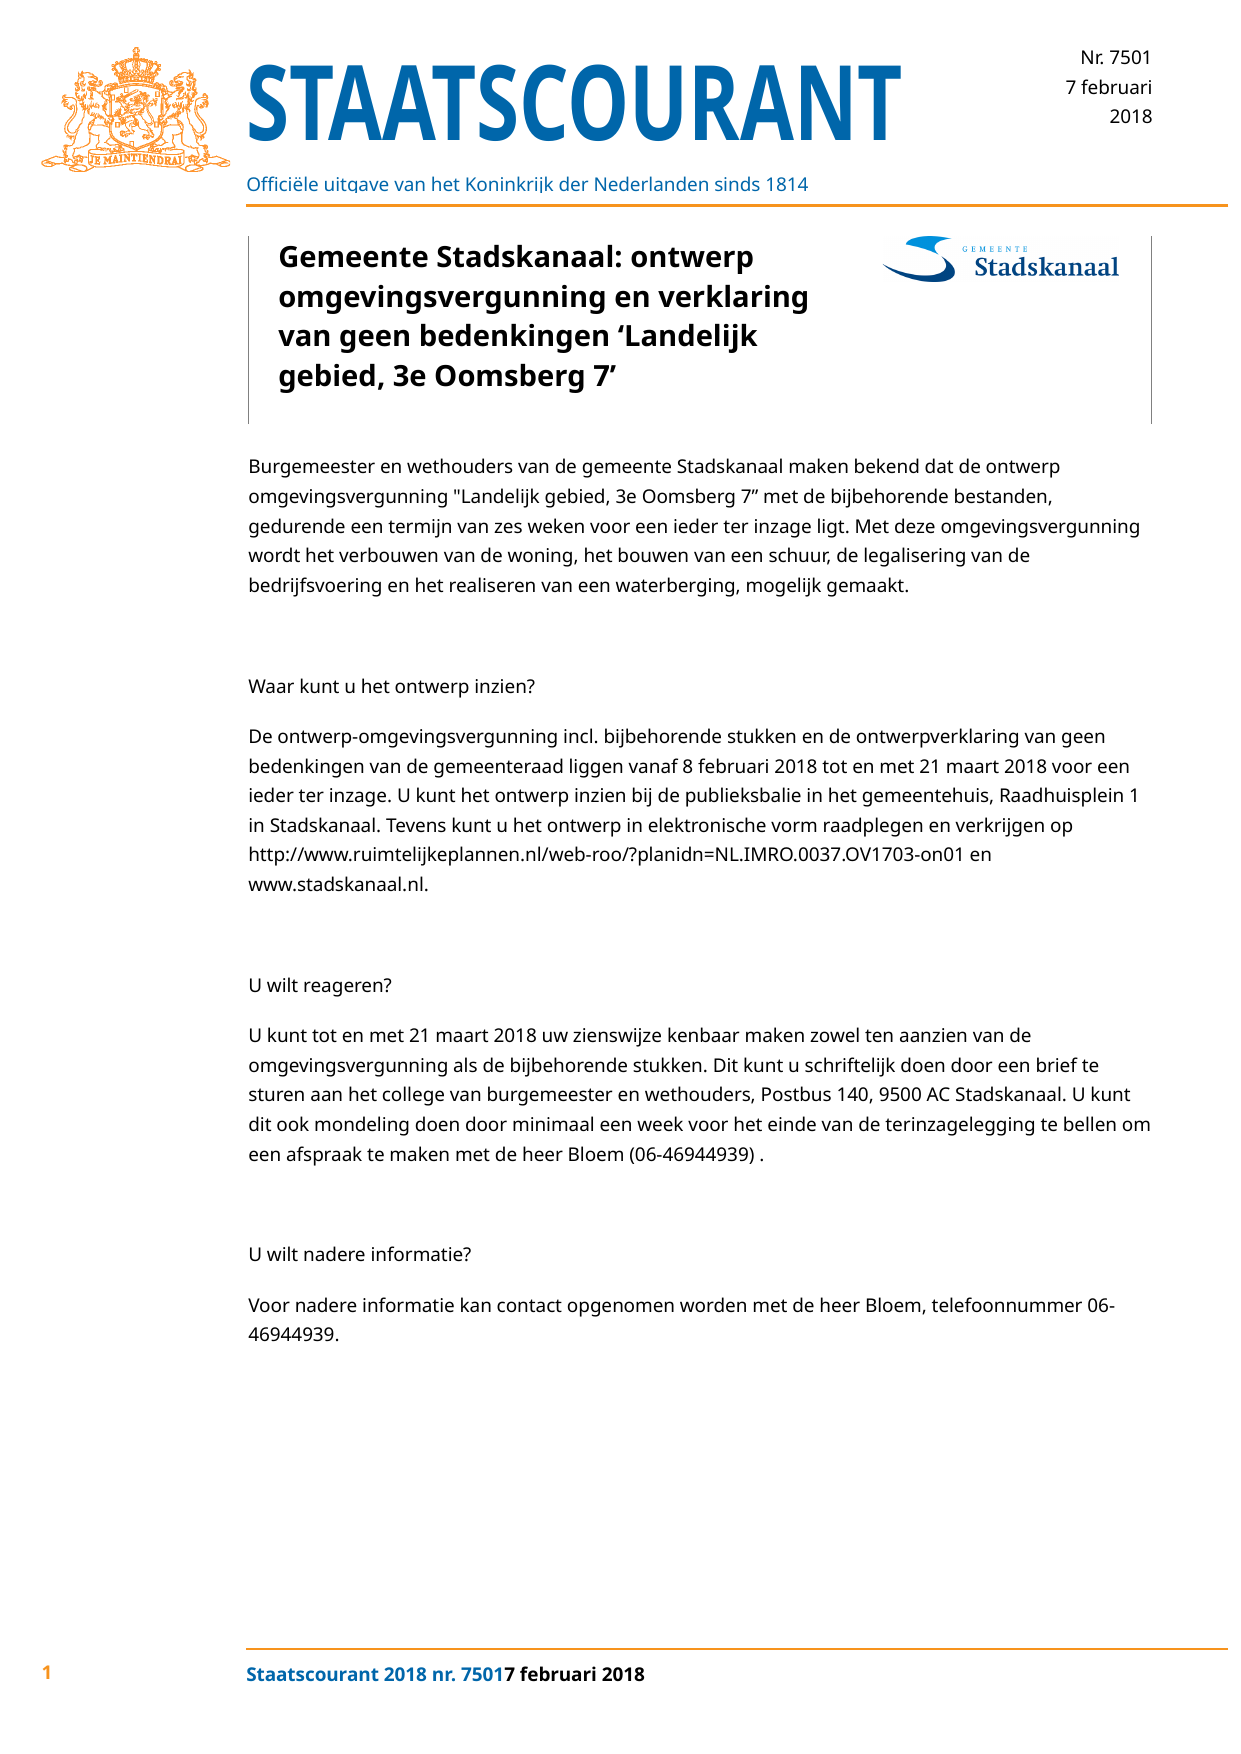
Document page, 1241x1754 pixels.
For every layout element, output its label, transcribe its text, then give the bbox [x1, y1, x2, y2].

text De ontwerp-omgevingsvergunning incl. bijbehorende stukken en de ontwerpverklaring van geen bedenkingen van de gemeenteraad liggen vanaf 8 februari 2018 tot en met 21 maart 2018 voor een ieder ter inzage. U kunt het ontwerp inzien bij de publieksbalie in het gemeentehuis, Raadhuisplein 1 in Stadskanaal. Tevens kunt u het ontwerp in elektronische vorm raadplegen en verkrijgen op http://www.ruimtelijkeplannen.nl/web-roo/?planidn=NL.IMRO.0037.OV1703-on01 en www.stadskanaal.nl. [248, 723, 1152, 897]
text Voor nadere informatie kan contact opgenomen worden met de heer Bloem, telefoonnummer 06-46944939. [248, 1292, 1152, 1347]
table_header Gemeente Stadskanaal: ontwerp omgevingsvergunning en verklaring van geen bedenkingen ‘Landelijk gebied, 3e Oomsberg 7’ [249, 236, 850, 424]
text Waar kunt u het ontwerp inzien? [248, 673, 1152, 698]
picture [41, 47, 231, 172]
text U wilt reageren? [248, 972, 1152, 998]
picture [882, 236, 1119, 282]
text Burgemeester en wethouders van de gemeente Stadskanaal maken bekend dat de ontwerp omgevingsvergunning "Landelijk gebied, 3e Oomsberg 7” met de bijbehorende bestanden, gedurende een termijn van zes weken voor een ieder ter inzage ligt. Met deze omgevingsvergunning wordt het verbouwen van de woning, het bouwen van een schuur, de legalisering van de bedrijfsvoering en het realiseren van een waterberging, mogelijk gemaakt. [248, 454, 1152, 598]
text U kunt tot en met 21 maart 2018 uw zienswijze kenbaar maken zowel ten aanzien van de omgevingsvergunning als de bijbehorende stukken. Dit kunt u schriftelijk doen door een brief te sturen aan het college van burgemeester en wethouders, Postbus 140, 9500 AC Stadskanaal. U kunt dit ook mondeling doen door minimaal een week voor het einde van de terinzagelegging te bellen om een afspraak te maken met de heer Bloem (06-46944939) . [248, 1022, 1152, 1166]
text U wilt nadere informatie? [248, 1242, 1152, 1267]
table_header [850, 236, 1151, 424]
